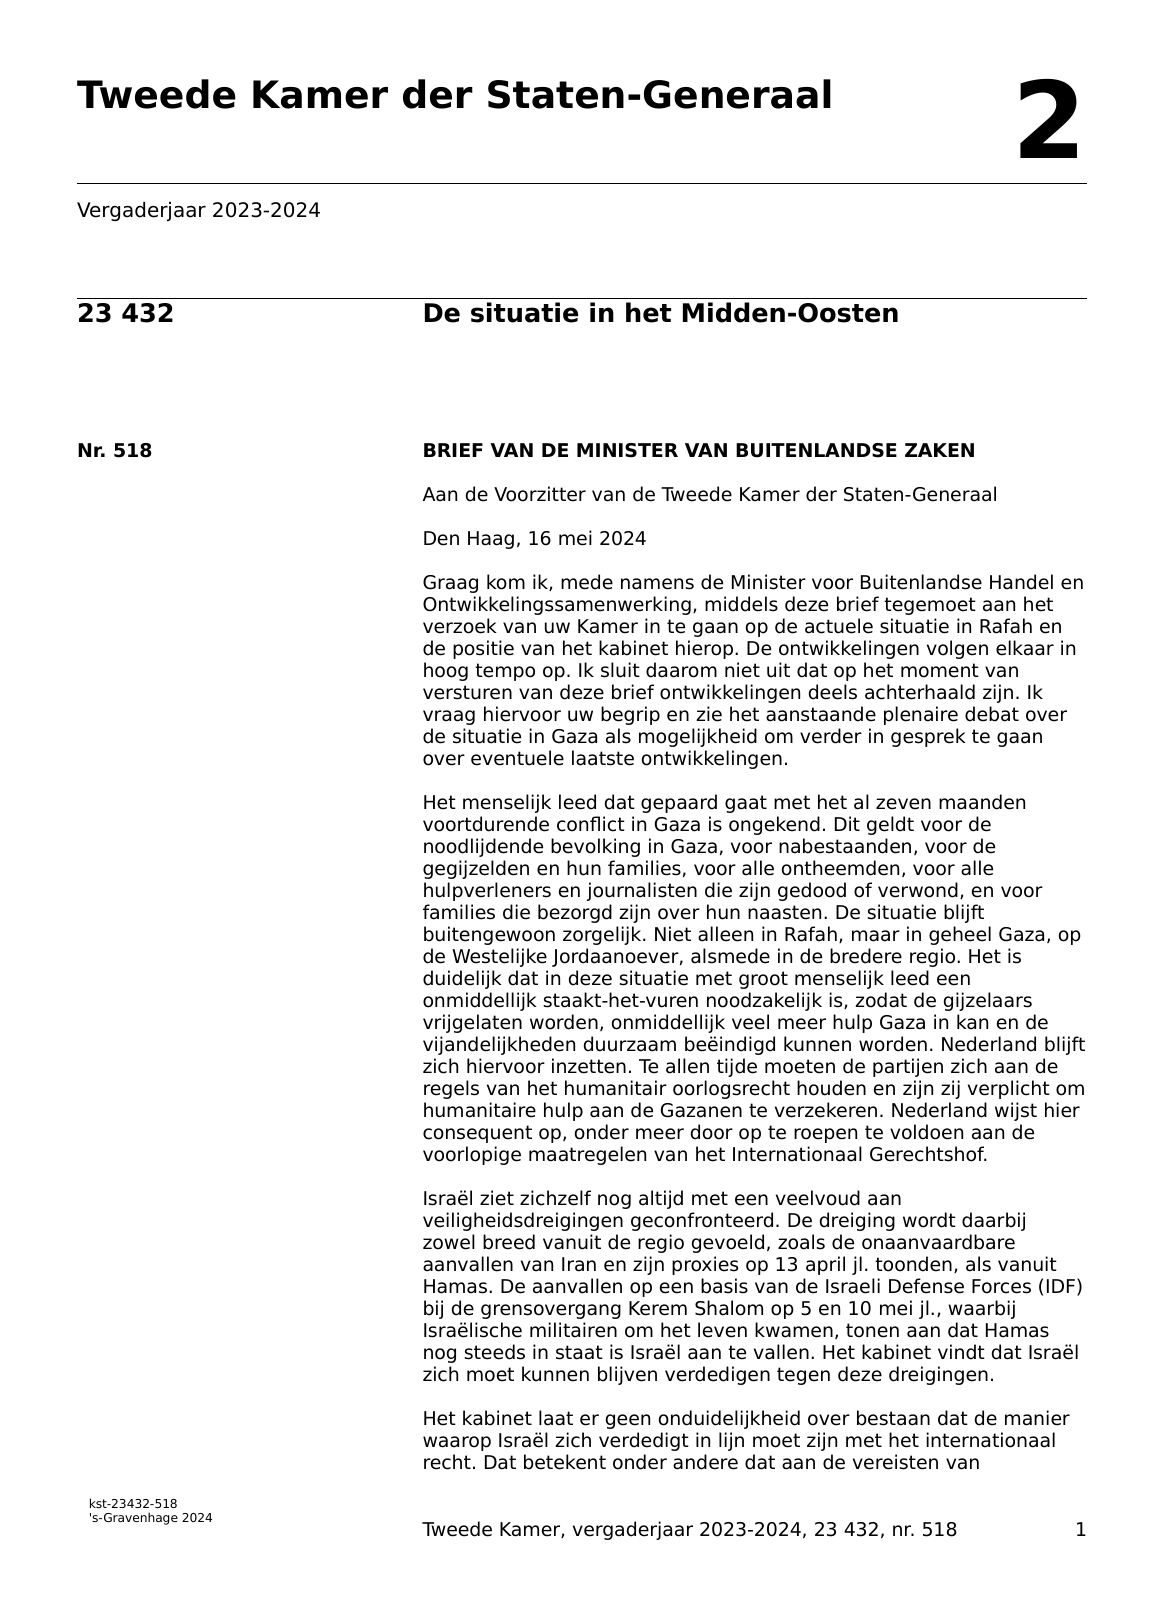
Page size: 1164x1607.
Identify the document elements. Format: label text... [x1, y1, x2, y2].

subtitle Nr. 518 BRIEF VAN DE MINISTER VAN BUITENLANDSE ZAKEN [77, 440, 1087, 462]
text Het kabinet laat er geen onduidelijkheid over bestaan dat de manier waarop Israël zich verdedigt in lijn moet zijn met het internationaal recht. Dat betekent onder andere dat aan de vereisten van [422, 1408, 1087, 1474]
text Den Haag, 16 mei 2024 [422, 528, 1087, 550]
text Graag kom ik, mede namens de Minister voor Buitenlandse Handel en Ontwikkelingssamenwerking, middels deze brief tegemoet aan het verzoek van uw Kamer in te gaan op de actuele situatie in Rafah en de positie van het kabinet hierop. De ontwikkelingen volgen elkaar in hoog tempo op. Ik sluit daarom niet uit dat op het moment van versturen van deze brief ontwikkelingen deels achterhaald zijn. Ik vraag hiervoor uw begrip en zie het aanstaande plenaire debat over de situatie in Gaza als mogelijkheid om verder in gesprek te gaan over eventuele laatste ontwikkelingen. [422, 572, 1087, 770]
text kst-23432-518 [88, 1497, 323, 1511]
table_cell Vergaderjaar 2023-2024 [77, 184, 1087, 298]
text Het menselijk leed dat gepaard gaat met het al zeven maanden voortdurende conflict in Gaza is ongekend. Dit geldt voor de noodlijdende bevolking in Gaza, voor nabestaanden, voor de gegijzelden en hun families, voor alle ontheemden, voor alle hulpverleners en journalisten die zijn gedood of verwond, en voor families die bezorgd zijn over hun naasten. De situatie blijft buitengewoon zorgelijk. Niet alleen in Rafah, maar in geheel Gaza, op de Westelijke Jordaanoever, alsmede in de bredere regio. Het is duidelijk dat in deze situatie met groot menselijk leed een onmiddellijk staakt-het-vuren noodzakelijk is, zodat de gijzelaars vrijgelaten worden, onmiddellijk veel meer hulp Gaza in kan en de vijandelijkheden duurzaam beëindigd kunnen worden. Nederland blijft zich hiervoor inzetten. Te allen tijde moeten de partijen zich aan de regels van het humanitair oorlogsrecht houden en zijn zij verplicht om humanitaire hulp aan de Gazanen te verzekeren. Nederland wijst hier consequent op, onder meer door op te roepen te voldoen aan de voorlopige maatregelen van het Internationaal Gerechtshof. [422, 792, 1087, 1166]
table_header 2 [886, 59, 1087, 183]
text Aan de Voorzitter van de Tweede Kamer der Staten-Generaal [422, 484, 1087, 506]
subtitle 23 432 De situatie in het Midden-Oosten [77, 299, 1087, 329]
text 's-Gravenhage 2024 [88, 1511, 323, 1525]
text Israël ziet zichzelf nog altijd met een veelvoud aan veiligheidsdreigingen geconfronteerd. De dreiging wordt daarbij zowel breed vanuit de regio gevoeld, zoals de onaanvaardbare aanvallen van Iran en zijn proxies op 13 april jl. toonden, als vanuit Hamas. De aanvallen op een basis van de Israeli Defense Forces (IDF) bij de grensovergang Kerem Shalom op 5 en 10 mei jl., waarbij Israëlische militairen om het leven kwamen, tonen aan dat Hamas nog steeds in staat is Israël aan te vallen. Het kabinet vindt dat Israël zich moet kunnen blijven verdedigen tegen deze dreigingen. [422, 1188, 1087, 1386]
table_header Tweede Kamer der Staten-Generaal [77, 59, 886, 183]
